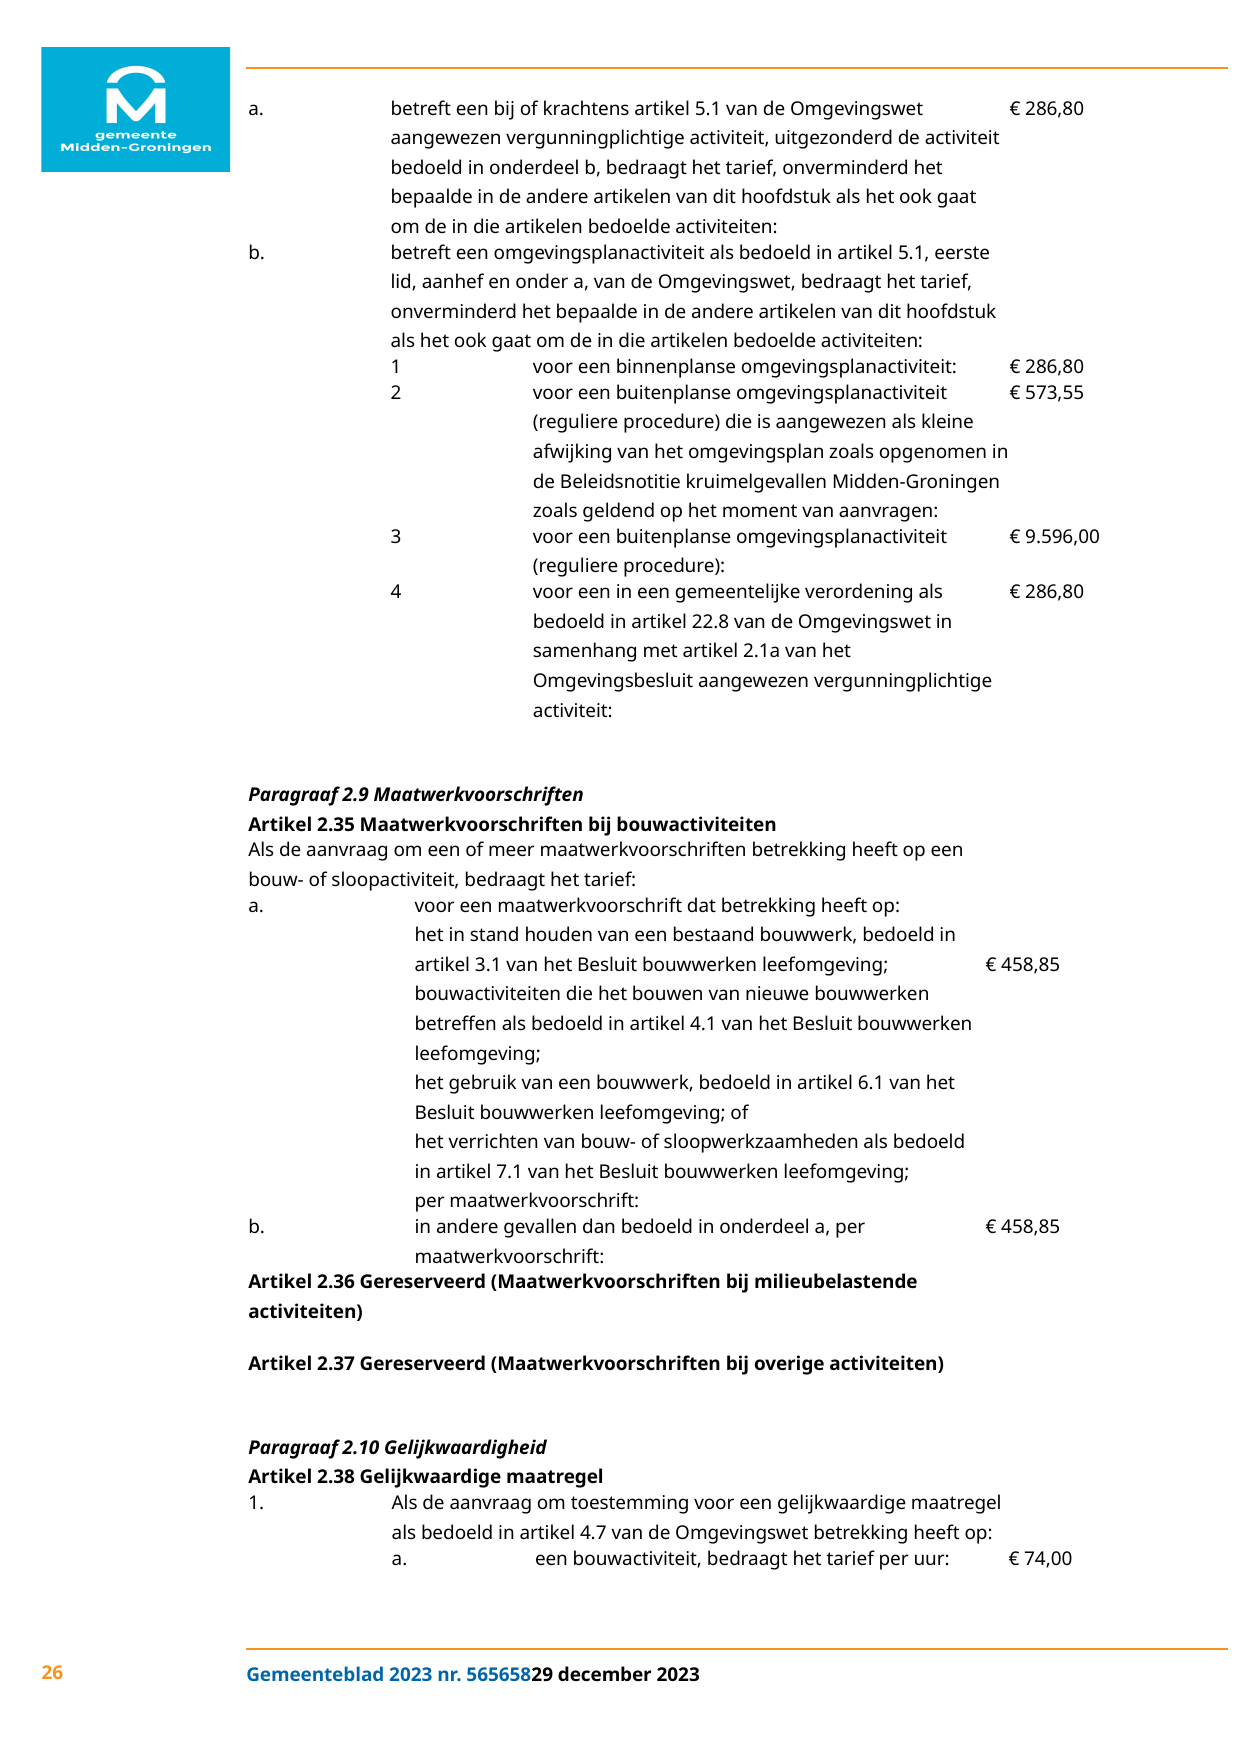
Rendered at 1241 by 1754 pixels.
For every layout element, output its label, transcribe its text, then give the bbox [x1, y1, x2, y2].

table_cell 3 [390, 523, 533, 578]
table_cell [985, 1350, 1152, 1375]
table_cell [248, 1545, 391, 1600]
table_cell [1009, 239, 1152, 353]
table_cell [1009, 723, 1152, 748]
table_header Artikel 2.35 Maatwerkvoorschriften bij bouwactiviteiten [248, 811, 985, 836]
table_cell [248, 723, 390, 748]
table_cell € 9.596,00 [1009, 523, 1152, 578]
table_cell [1008, 1489, 1152, 1545]
table_cell € 286,80 [1009, 95, 1152, 239]
picture [107, 89, 165, 122]
table_cell [248, 379, 390, 523]
table_cell € 286,80 [1009, 353, 1152, 379]
table_cell € 458,85 [985, 1213, 1152, 1269]
picture [184, 146, 190, 153]
table_cell b. [248, 1213, 414, 1269]
table_cell Als de aanvraag om een of meer maatwerkvoorschriften betrekking heeft op een bouw- of sloopactiviteit, bedraagt het tarief: [248, 836, 985, 892]
table_cell a. [248, 95, 390, 239]
table_cell € 458,85 [985, 892, 1152, 1213]
table_cell b. [248, 239, 390, 353]
table_cell Artikel 2.36 Gereserveerd (Maatwerkvoorschriften bij milieubelastende activiteiten) [248, 1269, 985, 1324]
table_cell 4 [390, 579, 533, 722]
table_cell betreft een omgevingsplanactiviteit als bedoeld in artikel 5.1, eerste lid, aanhef en onder a, van de Omgevingswet, bedraagt het tarief, onverminderd het bepaalde in de andere artikelen van dit hoofdstuk als het ook gaat om de in die artikelen bedoelde activiteiten: [390, 239, 1009, 353]
table_cell 1 [390, 353, 533, 379]
text Paragraaf 2.9 Maatwerkvoorschriften [248, 781, 1152, 807]
table_cell voor een buitenplanse omgevingsplanactiviteit (reguliere procedure) die is aangewezen als kleine afwijking van het omgevingsplan zoals opgenomen in de Beleidsnotitie kruimelgevallen Midden-Groningen zoals geldend op het moment van aanvragen: [533, 379, 1009, 523]
table_cell 2 [390, 379, 533, 523]
table_cell [533, 723, 1009, 748]
table_cell € 286,80 [1009, 579, 1152, 722]
picture [108, 66, 164, 82]
table_cell [248, 353, 390, 379]
table_cell [248, 523, 390, 578]
table_cell Artikel 2.37 Gereserveerd (Maatwerkvoorschriften bij overige activiteiten) [248, 1350, 985, 1375]
table_cell [248, 1324, 985, 1350]
table_cell voor een maatwerkvoorschrift dat betrekking heeft op: het in stand houden van een bestaand bouwwerk, bedoeld in artikel 3.1 van het Besluit bouwwerken leefomgeving; bouwactiviteiten die het bouwen van nieuwe bouwwerken betreffen als bedoeld in artikel 4.1 van het Besluit bouwwerken leefomgeving; het gebruik van een bouwwerk, bedoeld in artikel 6.1 van het Besluit bouwwerken leefomgeving; of het verrichten van bouw- of sloopwerkzaamheden als bedoeld in artikel 7.1 van het Besluit bouwwerken leefomgeving; per maatwerkvoorschrift: [414, 892, 985, 1213]
table_cell [985, 1269, 1152, 1324]
table_cell [985, 836, 1152, 892]
table_cell [248, 579, 390, 722]
table_cell [390, 723, 533, 748]
table_header [985, 811, 1152, 836]
table_cell 1. [248, 1489, 391, 1545]
table_cell voor een in een gemeentelijke verordening als bedoeld in artikel 22.8 van de Omgevingswet in samenhang met artikel 2.1a van het Omgevingsbesluit aangewezen vergunningplichtige activiteit: [533, 579, 1009, 722]
text Paragraaf 2.10 Gelijkwaardigheid [248, 1434, 1152, 1460]
table_cell € 573,55 [1009, 379, 1152, 523]
table_cell voor een binnenplanse omgevingsplanactiviteit: [533, 353, 1009, 379]
table_cell [985, 1324, 1152, 1350]
table_cell Als de aanvraag om toestemming voor een gelijkwaardige maatregel als bedoeld in artikel 4.7 van de Omgevingswet betrekking heeft op: [391, 1489, 1008, 1545]
table_cell a. [248, 892, 414, 1213]
table_cell een bouwactiviteit, bedraagt het tarief per uur: [535, 1545, 1008, 1600]
table_cell voor een buitenplanse omgevingsplanactiviteit (reguliere procedure): [533, 523, 1009, 578]
table_header [1008, 1464, 1152, 1489]
table_cell [248, 1375, 985, 1401]
table_cell a. [391, 1545, 535, 1600]
table_cell in andere gevallen dan bedoeld in onderdeel a, per maatwerkvoorschrift: [414, 1213, 985, 1269]
table_cell [985, 1375, 1152, 1401]
table_header Artikel 2.38 Gelijkwaardige maatregel [248, 1464, 1008, 1489]
table_cell € 74,00 [1008, 1545, 1152, 1600]
table_cell betreft een bij of krachtens artikel 5.1 van de Omgevingswet aangewezen vergunningplichtige activiteit, uitgezonderd de activiteit bedoeld in onderdeel b, bedraagt het tarief, onverminderd het bepaalde in de andere artikelen van dit hoofdstuk als het ook gaat om de in die artikelen bedoelde activiteiten: [390, 95, 1009, 239]
